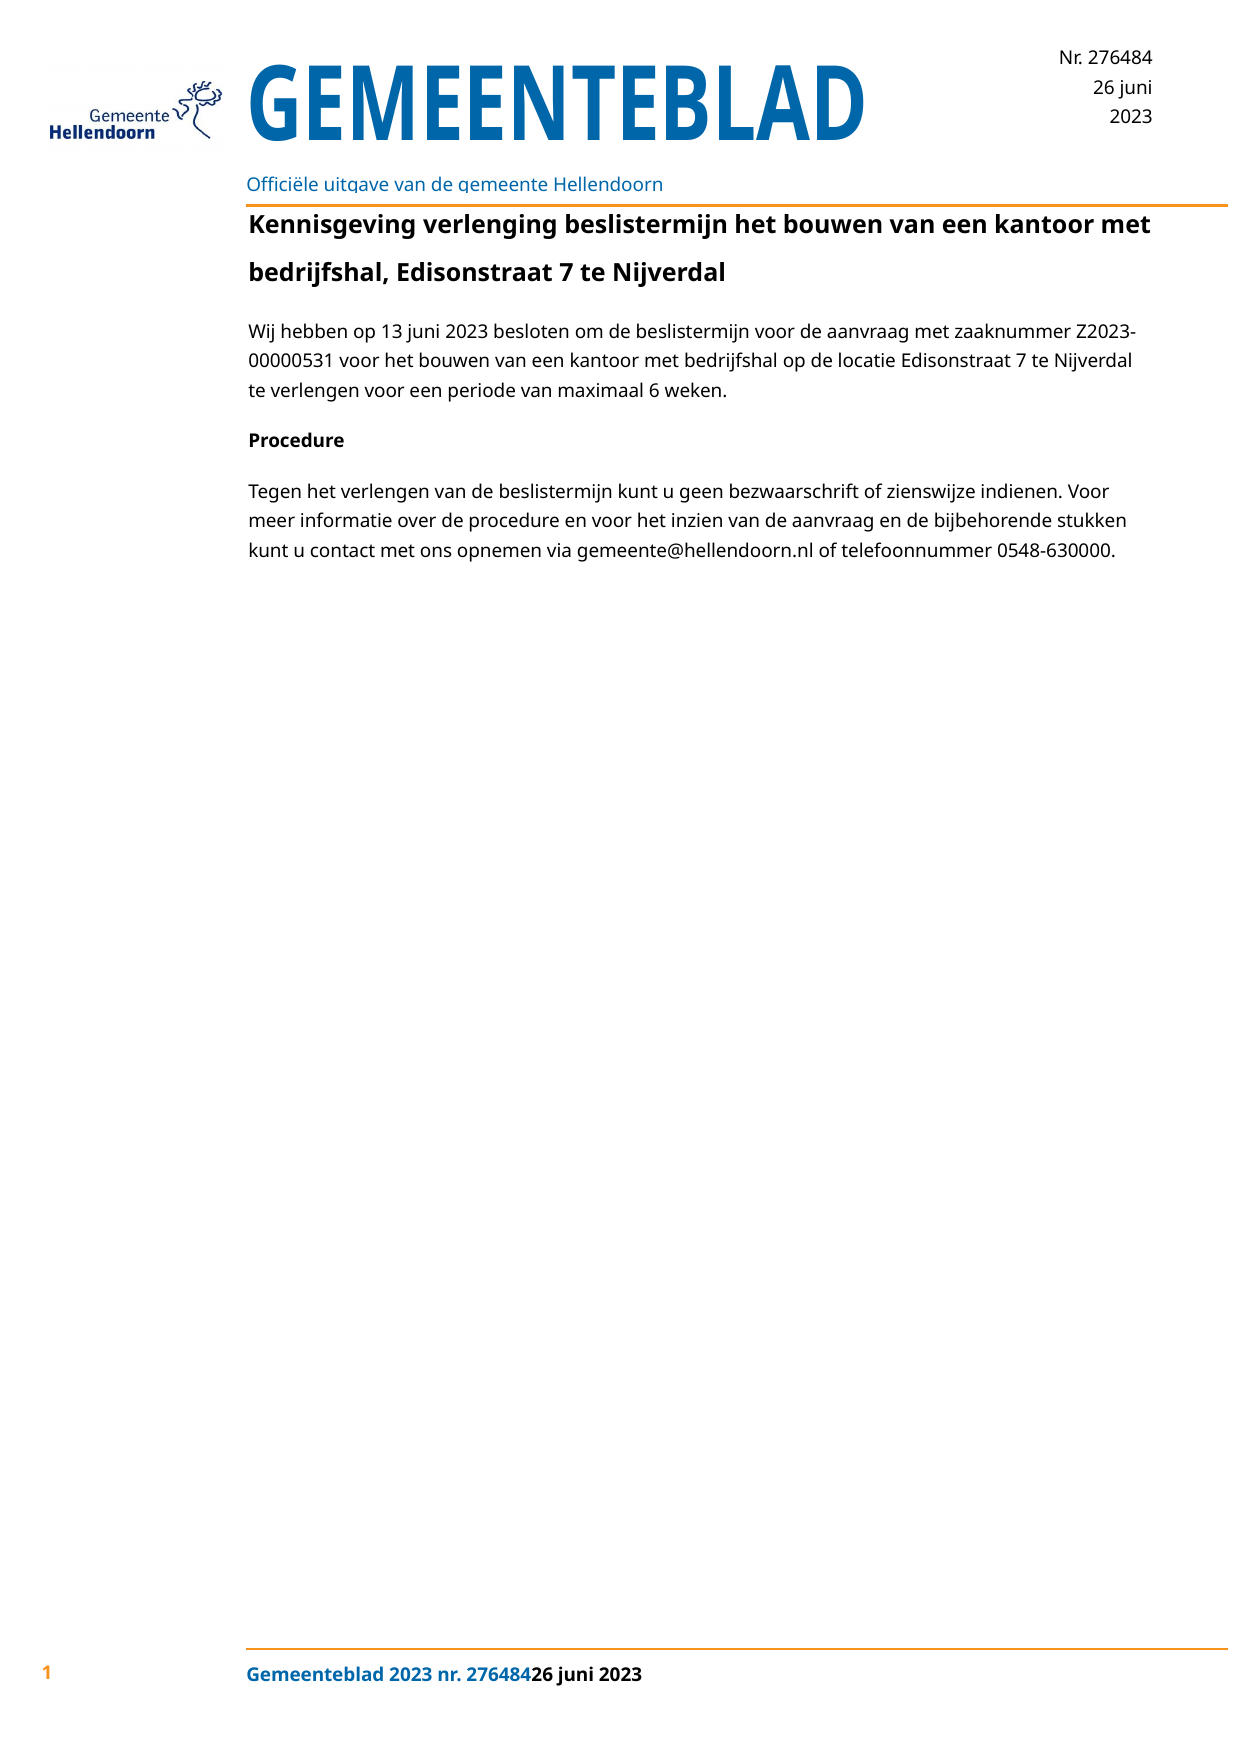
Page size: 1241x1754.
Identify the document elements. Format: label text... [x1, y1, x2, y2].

text Tegen het verlengen van de beslistermijn kunt u geen bezwaarschrift of zienswijze indienen. Voor meer informatie over de procedure en voor het inzien van de aanvraag en de bijbehorende stukken kunt u contact met ons opnemen via gemeente@hellendoorn.nl of telefoonnummer 0548-630000. [248, 478, 1152, 563]
text Procedure [248, 427, 1152, 453]
picture [41, 47, 231, 172]
text Wij hebben op 13 juni 2023 besloten om de beslistermijn voor de aanvraag met zaaknummer Z2023-00000531 voor het bouwen van een kantoor met bedrijfshal op de locatie Edisonstraat 7 te Nijverdal te verlengen voor een periode van maximaal 6 weken. [248, 318, 1152, 403]
text Kennisgeving verlenging beslistermijn het bouwen van een kantoor met bedrijfshal, Edisonstraat 7 te Nijverdal [248, 207, 1152, 288]
